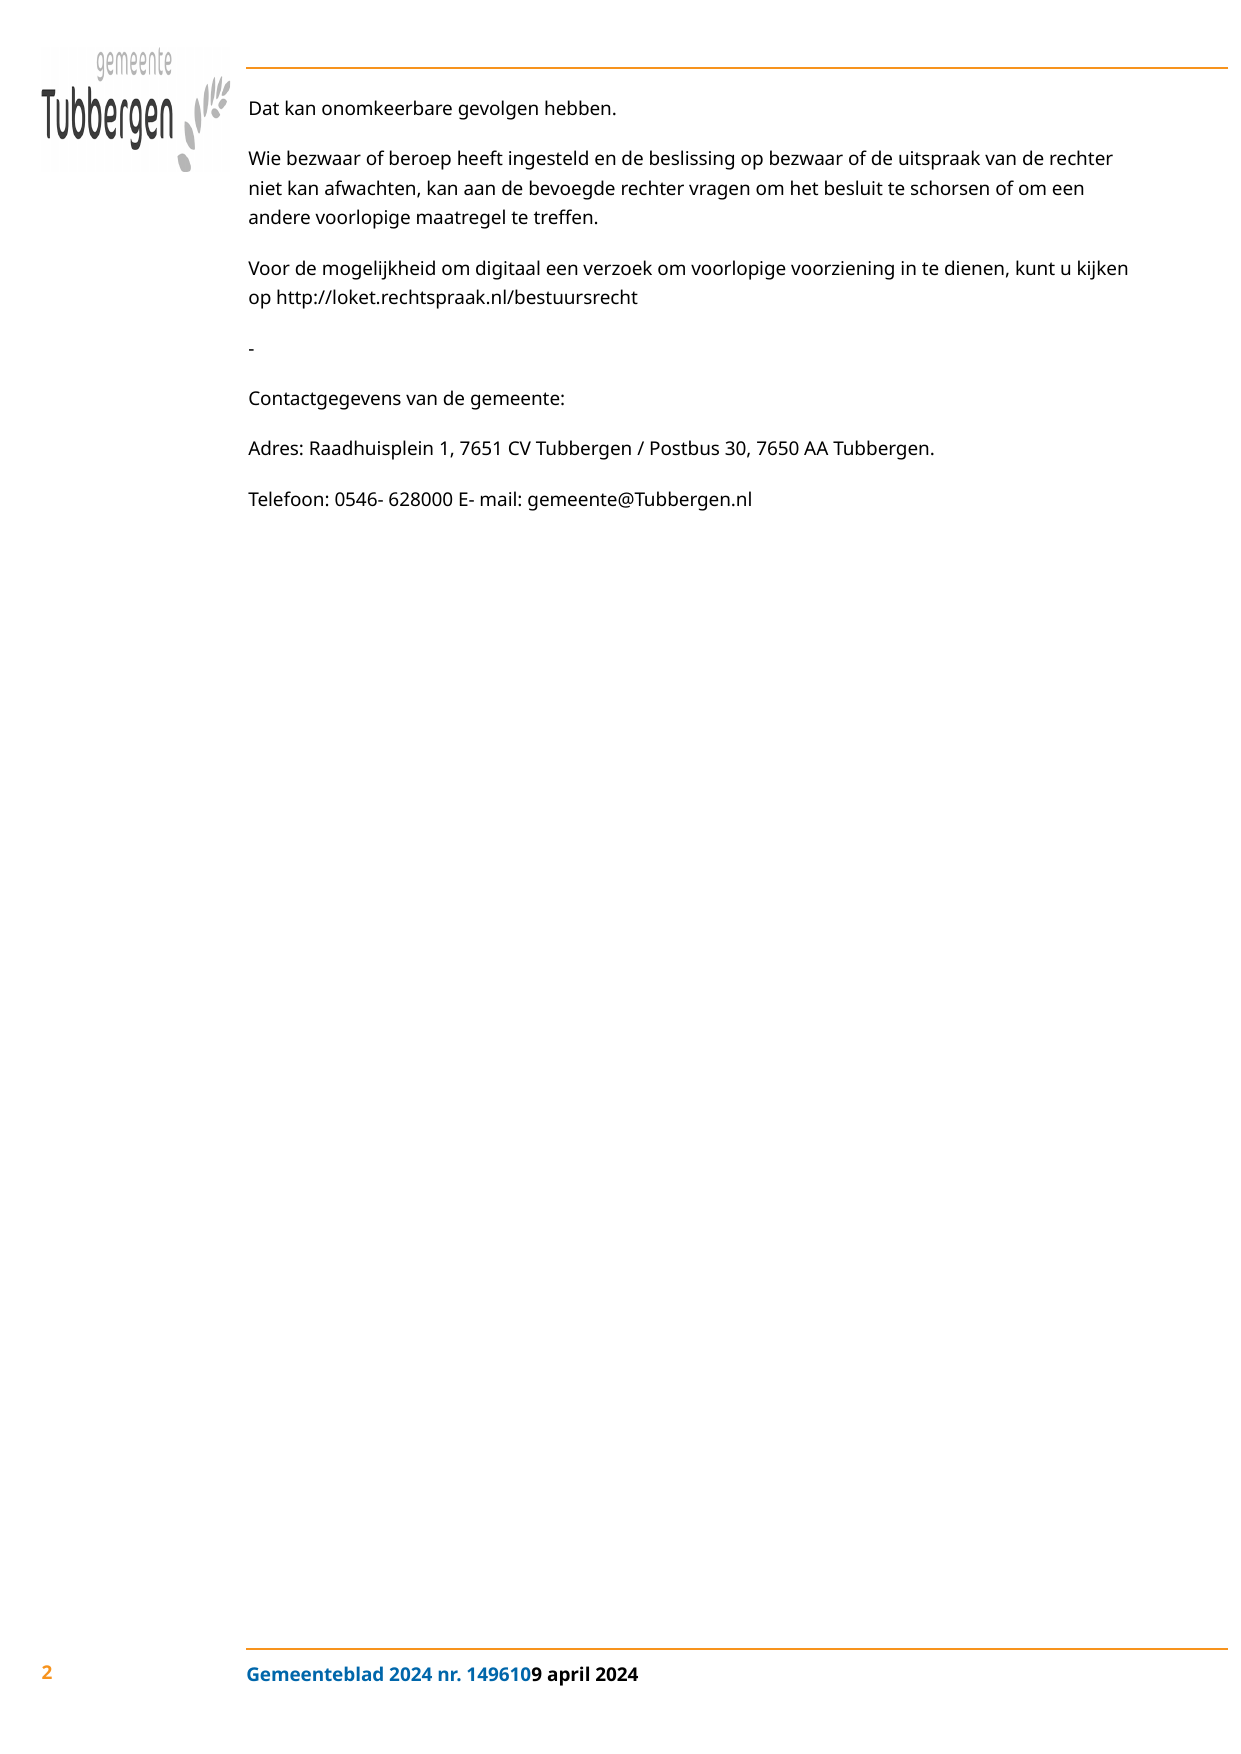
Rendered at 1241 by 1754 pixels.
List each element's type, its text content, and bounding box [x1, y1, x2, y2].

text Adres: Raadhuisplein 1, 7651 CV Tubbergen / Postbus 30, 7650 AA Tubbergen. [248, 436, 1152, 461]
text Contactgegevens van de gemeente: [248, 385, 1152, 411]
text - [248, 335, 1152, 361]
text Wie bezwaar of beroep heeft ingesteld en de beslissing op bezwaar of de uitspraak van de rechter niet kan afwachten, kan aan de bevoegde rechter vragen om het besluit te schorsen of om een andere voorlopige maatregel te treffen. [248, 145, 1152, 230]
text Voor de mogelijkheid om digitaal een verzoek om voorlopige voorziening in te dienen, kunt u kijken op http://loket.rechtspraak.nl/bestuursrecht [248, 255, 1152, 310]
text Dat kan onomkeerbare gevolgen hebben. [248, 95, 1152, 121]
text Telefoon: 0546- 628000 E- mail: gemeente@Tubbergen.nl [248, 486, 1152, 512]
picture [41, 47, 231, 172]
